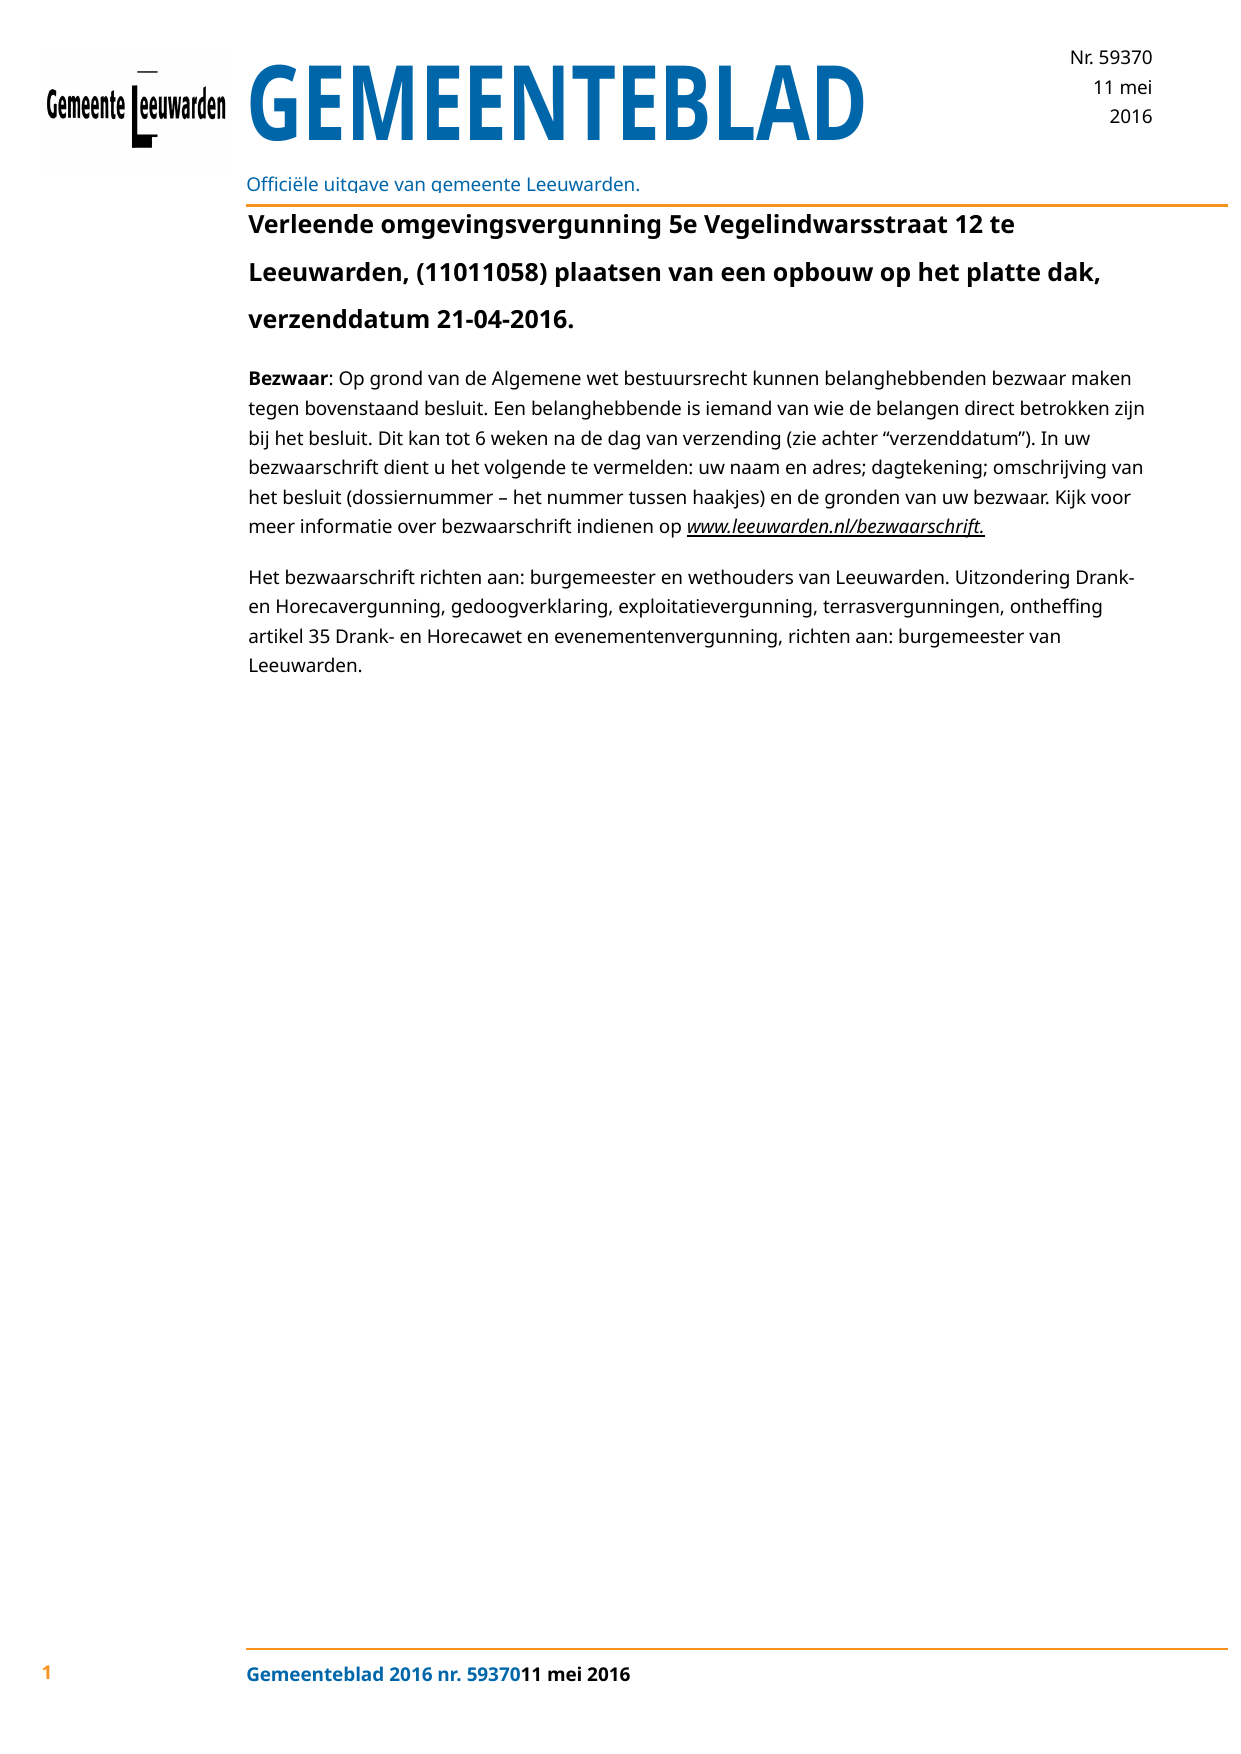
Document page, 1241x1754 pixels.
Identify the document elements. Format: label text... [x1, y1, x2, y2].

text Bezwaar: Op grond van de Algemene wet bestuursrecht kunnen belanghebbenden bezwaar maken tegen bovenstaand besluit. Een belanghebbende is iemand van wie de belangen direct betrokken zijn bij het besluit. Dit kan tot 6 weken na de dag van verzending (zie achter “verzenddatum”). In uw bezwaarschrift dient u het volgende te vermelden: uw naam en adres; dagtekening; omschrijving van het besluit (dossiernummer – het nummer tussen haakjes) en de gronden van uw bezwaar. Kijk voor meer informatie over bezwaarschrift indienen op www.leeuwarden.nl/bezwaarschrift. [248, 366, 1152, 539]
text Het bezwaarschrift richten aan: burgemeester en wethouders van Leeuwarden. Uitzondering Drank- en Horecavergunning, gedoogverklaring, exploitatievergunning, terrasvergunningen, ontheffing artikel 35 Drank- en Horecawet en evenementenvergunning, richten aan: burgemeester van Leeuwarden. [248, 564, 1152, 678]
text Verleende omgevingsvergunning 5e Vegelindwarsstraat 12 te Leeuwarden, (11011058) plaatsen van een opbouw op het platte dak, verzenddatum 21-04-2016. [248, 207, 1152, 336]
picture [41, 47, 231, 172]
